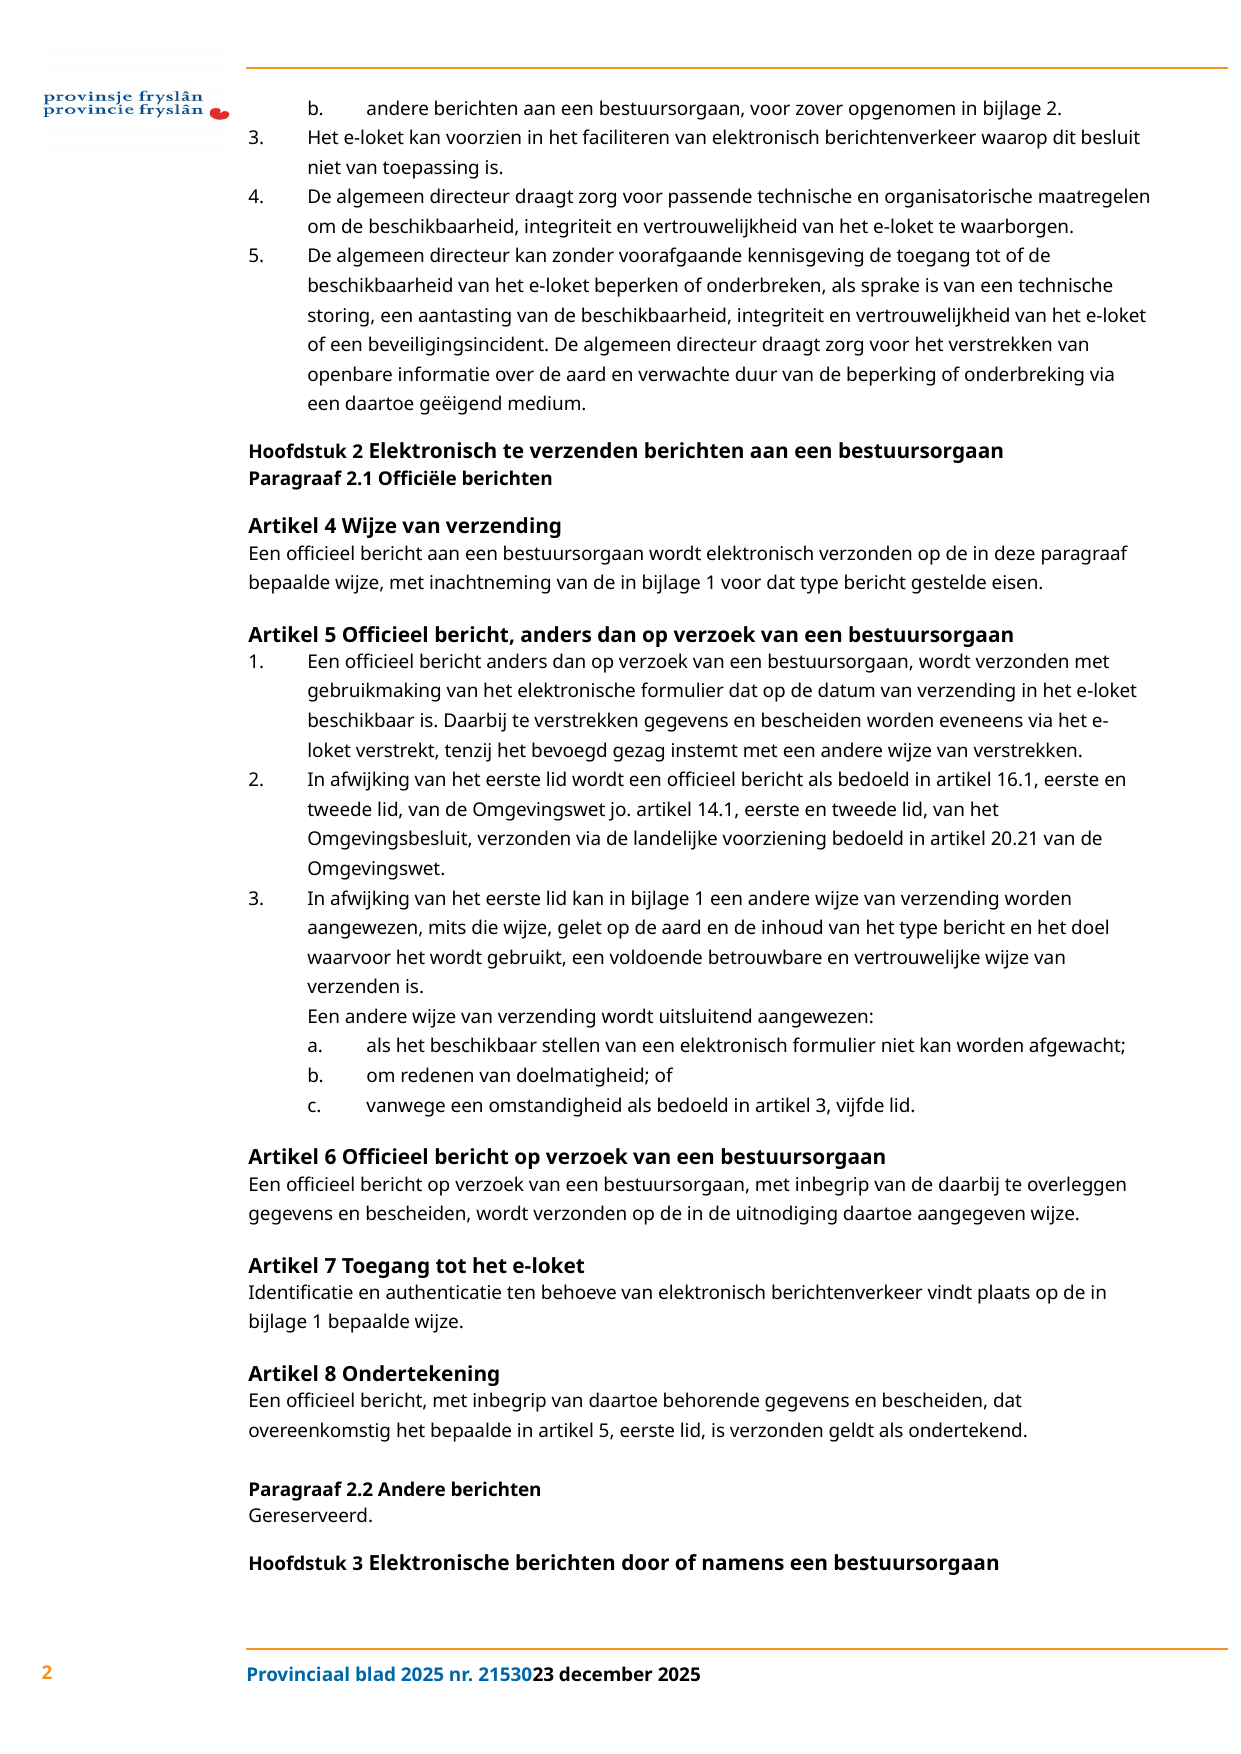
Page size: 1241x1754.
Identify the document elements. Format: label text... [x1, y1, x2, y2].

text Artikel 8 Ondertekening [248, 1359, 1152, 1388]
text Artikel 7 Toegang tot het e-loket [248, 1251, 1152, 1279]
list De algemeen directeur draagt zorg voor passende technische en organisatorische maatregelen om de beschikbaarheid, integriteit en vertrouwelijkheid van het e-loket te waarborgen. [248, 183, 1152, 239]
list Een officieel bericht anders dan op verzoek van een bestuursorgaan, wordt verzonden met gebruikmaking van het elektronische formulier dat op de datum van verzending in het e-loket beschikbaar is. Daarbij te verstrekken gegevens en bescheiden worden eveneens via het e-loket verstrekt, tenzij het bevoegd gezag instemt met een andere wijze van verstrekken. [248, 648, 1152, 763]
text Artikel 4 Wijze van verzending [248, 511, 1152, 540]
text Hoofdstuk 2 Elektronisch te verzenden berichten aan een bestuursorgaan [248, 436, 1152, 465]
text Paragraaf 2.2 Andere berichten [248, 1476, 1152, 1502]
list In afwijking van het eerste lid wordt een officieel bericht als bedoeld in artikel 16.1, eerste en tweede lid, van de Omgevingswet jo. artikel 14.1, eerste en tweede lid, van het Omgevingsbesluit, verzonden via de landelijke voorziening bedoeld in artikel 20.21 van de Omgevingswet. [248, 766, 1152, 881]
text Identificatie en authenticatie ten behoeve van elektronisch berichtenverkeer vindt plaats op de in bijlage 1 bepaalde wijze. [248, 1279, 1152, 1334]
text Paragraaf 2.1 Officiële berichten [248, 465, 1152, 490]
list De algemeen directeur kan zonder voorafgaande kennisgeving de toegang tot of de beschikbaarheid van het e-loket beperken of onderbreken, als sprake is van een technische storing, een aantasting van de beschikbaarheid, integriteit en vertrouwelijkheid van het e-loket of een beveiligingsincident. De algemeen directeur draagt zorg voor het verstrekken van openbare informatie over de aard en verwachte duur van de beperking of onderbreking via een daartoe geëigend medium. [248, 243, 1152, 416]
list vanwege een omstandigheid als bedoeld in artikel 3, vijfde lid. [307, 1092, 1152, 1118]
list Een andere wijze van verzending wordt uitsluitend aangewezen: [248, 1003, 1152, 1029]
text Gereserveerd. [248, 1502, 1152, 1528]
list om redenen van doelmatigheid; of [307, 1062, 1152, 1088]
list Het e-loket kan voorzien in het faciliteren van elektronisch berichtenverkeer waarop dit besluit niet van toepassing is. [248, 124, 1152, 180]
text Een officieel bericht aan een bestuursorgaan wordt elektronisch verzonden op de in deze paragraaf bepaalde wijze, met inachtneming van de in bijlage 1 voor dat type bericht gestelde eisen. [248, 540, 1152, 595]
text Een officieel bericht op verzoek van een bestuursorgaan, met inbegrip van de daarbij te overleggen gegevens en bescheiden, wordt verzonden op de in de uitnodiging daartoe aangegeven wijze. [248, 1171, 1152, 1226]
list In afwijking van het eerste lid kan in bijlage 1 een andere wijze van verzending worden aangewezen, mits die wijze, gelet op de aard en de inhoud van het type bericht en het doel waarvoor het wordt gebruikt, een voldoende betrouwbare en vertrouwelijke wijze van verzenden is. [248, 885, 1152, 999]
picture [41, 47, 231, 172]
list als het beschikbaar stellen van een elektronisch formulier niet kan worden afgewacht; [307, 1033, 1152, 1058]
text Artikel 6 Officieel bericht op verzoek van een bestuursorgaan [248, 1142, 1152, 1171]
text Een officieel bericht, met inbegrip van daartoe behorende gegevens en bescheiden, dat overeenkomstig het bepaalde in artikel 5, eerste lid, is verzonden geldt als ondertekend. [248, 1388, 1152, 1443]
list andere berichten aan een bestuursorgaan, voor zover opgenomen in bijlage 2. [307, 95, 1152, 121]
text Hoofdstuk 3 Elektronische berichten door of namens een bestuursorgaan [248, 1548, 1152, 1576]
text Artikel 5 Officieel bericht, anders dan op verzoek van een bestuursorgaan [248, 620, 1152, 648]
